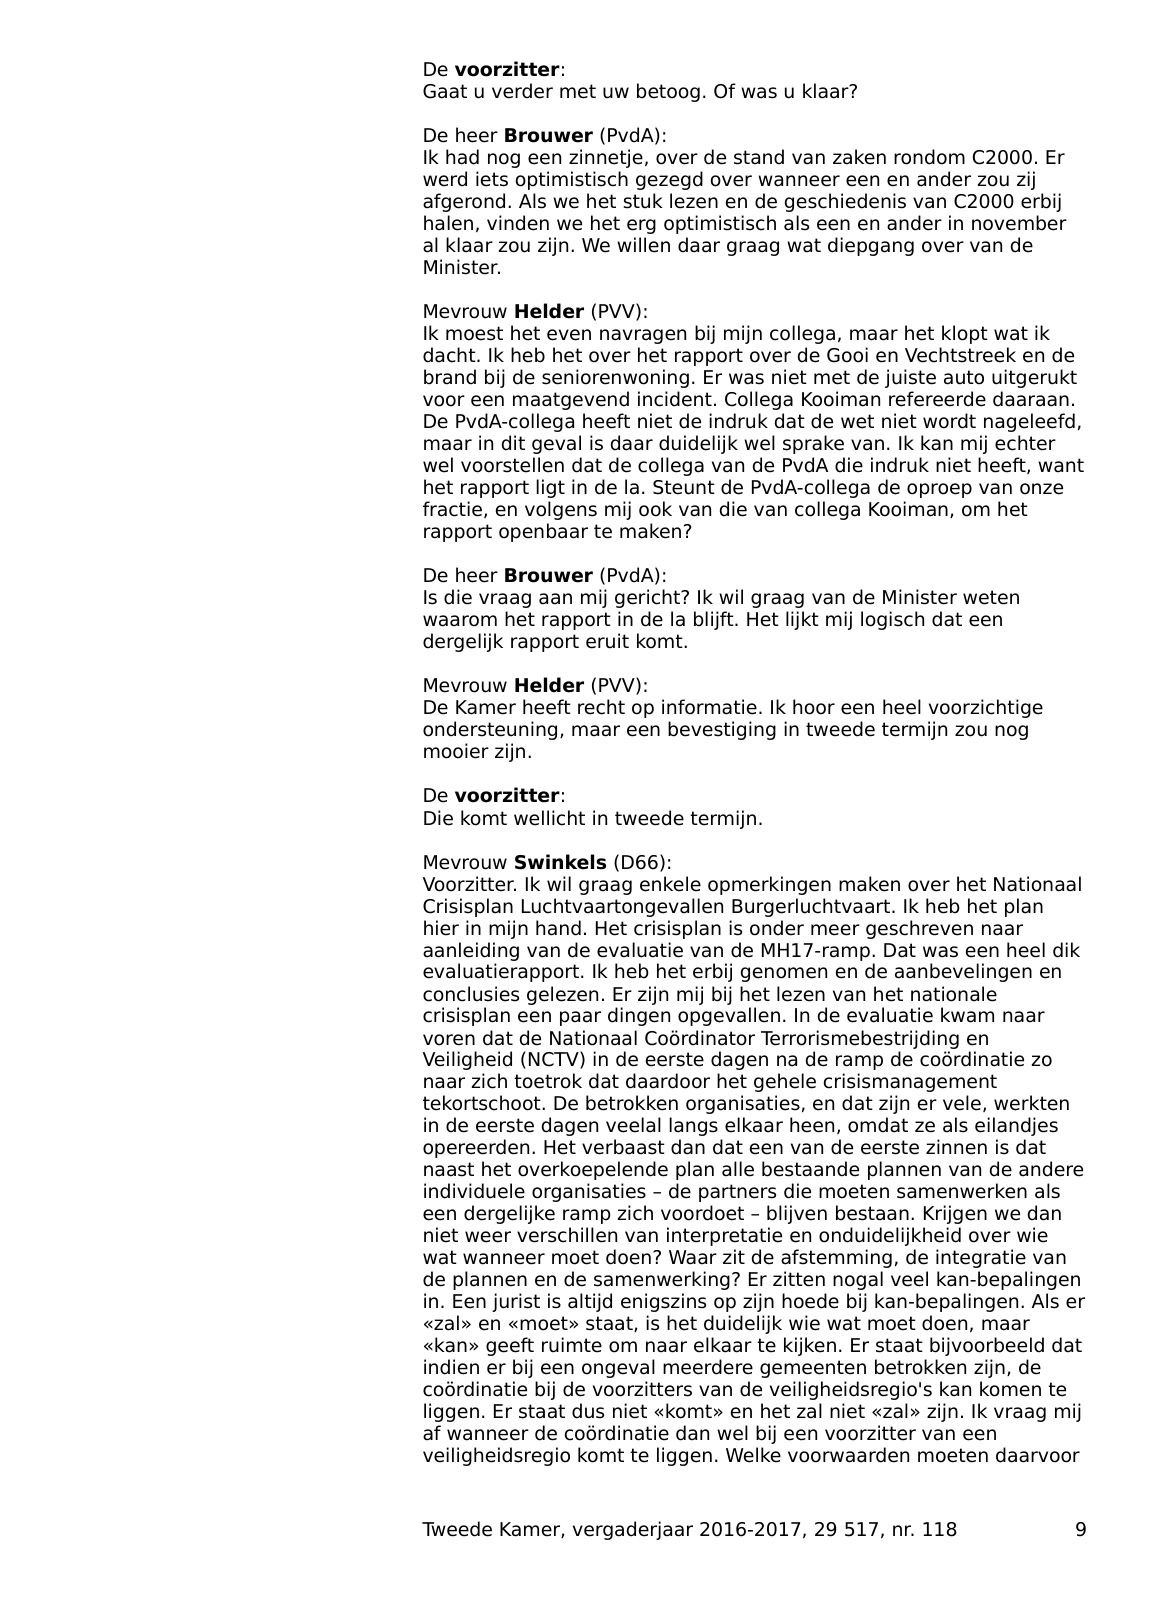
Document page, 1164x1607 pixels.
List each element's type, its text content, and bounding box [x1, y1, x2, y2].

text Mevrouw Swinkels (D66): [422, 852, 1087, 873]
text Mevrouw Helder (PVV): [422, 675, 1087, 697]
text De heer Brouwer (PvdA): [422, 565, 1087, 587]
text Voorzitter. Ik wil graag enkele opmerkingen maken over het Nationaal Crisisplan Luchtvaartongevallen Burgerluchtvaart. Ik heb het plan hier in mijn hand. Het crisisplan is onder meer geschreven naar aanleiding van de evaluatie van de MH17-ramp. Dat was een heel dik evaluatierapport. Ik heb het erbij genomen en de aanbevelingen en conclusies gelezen. Er zijn mij bij het lezen van het nationale crisisplan een paar dingen opgevallen. In de evaluatie kwam naar voren dat de Nationaal Coördinator Terrorismebestrijding en Veiligheid (NCTV) in de eerste dagen na de ramp de coördinatie zo naar zich toetrok dat daardoor het gehele crisismanagement tekortschoot. De betrokken organisaties, en dat zijn er vele, werkten in de eerste dagen veelal langs elkaar heen, omdat ze als eilandjes opereerden. Het verbaast dan dat een van de eerste zinnen is dat naast het overkoepelende plan alle bestaande plannen van de andere individuele organisaties – de partners die moeten samenwerken als een dergelijke ramp zich voordoet – blijven bestaan. Krijgen we dan niet weer verschillen van interpretatie en onduidelijkheid over wie wat wanneer moet doen? Waar zit de afstemming, de integratie van de plannen en de samenwerking? Er zitten nogal veel kan-bepalingen in. Een jurist is altijd enigszins op zijn hoede bij kan-bepalingen. Als er «zal» en «moet» staat, is het duidelijk wie wat moet doen, maar «kan» geeft ruimte om naar elkaar te kijken. Er staat bijvoorbeeld dat indien er bij een ongeval meerdere gemeenten betrokken zijn, de coördinatie bij de voorzitters van de veiligheidsregio's kan komen te liggen. Er staat dus niet «komt» en het zal niet «zal» zijn. Ik vraag mij af wanneer de coördinatie dan wel bij een voorzitter van een veiligheidsregio komt te liggen. Welke voorwaarden moeten daarvoor [422, 873, 1087, 1467]
text Mevrouw Helder (PVV): [422, 301, 1087, 323]
text Ik had nog een zinnetje, over de stand van zaken rondom C2000. Er werd iets optimistisch gezegd over wanneer een en ander zou zij afgerond. Als we het stuk lezen en de geschiedenis van C2000 erbij halen, vinden we het erg optimistisch als een en ander in november al klaar zou zijn. We willen daar graag wat diepgang over van de Minister. [422, 147, 1087, 279]
text De Kamer heeft recht op informatie. Ik hoor een heel voorzichtige ondersteuning, maar een bevestiging in tweede termijn zou nog mooier zijn. [422, 697, 1087, 763]
text De voorzitter: [422, 785, 1087, 807]
text Gaat u verder met uw betoog. Of was u klaar? [422, 81, 1087, 103]
text De heer Brouwer (PvdA): [422, 125, 1087, 147]
text De voorzitter: [422, 59, 1087, 81]
text Ik moest het even navragen bij mijn collega, maar het klopt wat ik dacht. Ik heb het over het rapport over de Gooi en Vechtstreek en de brand bij de seniorenwoning. Er was niet met de juiste auto uitgerukt voor een maatgevend incident. Collega Kooiman refereerde daaraan. De PvdA-collega heeft niet de indruk dat de wet niet wordt nageleefd, maar in dit geval is daar duidelijk wel sprake van. Ik kan mij echter wel voorstellen dat de collega van de PvdA die indruk niet heeft, want het rapport ligt in de la. Steunt de PvdA-collega de oproep van onze fractie, en volgens mij ook van die van collega Kooiman, om het rapport openbaar te maken? [422, 323, 1087, 543]
text Is die vraag aan mij gericht? Ik wil graag van de Minister weten waarom het rapport in de la blijft. Het lijkt mij logisch dat een dergelijk rapport eruit komt. [422, 587, 1087, 653]
text Die komt wellicht in tweede termijn. [422, 807, 1087, 829]
